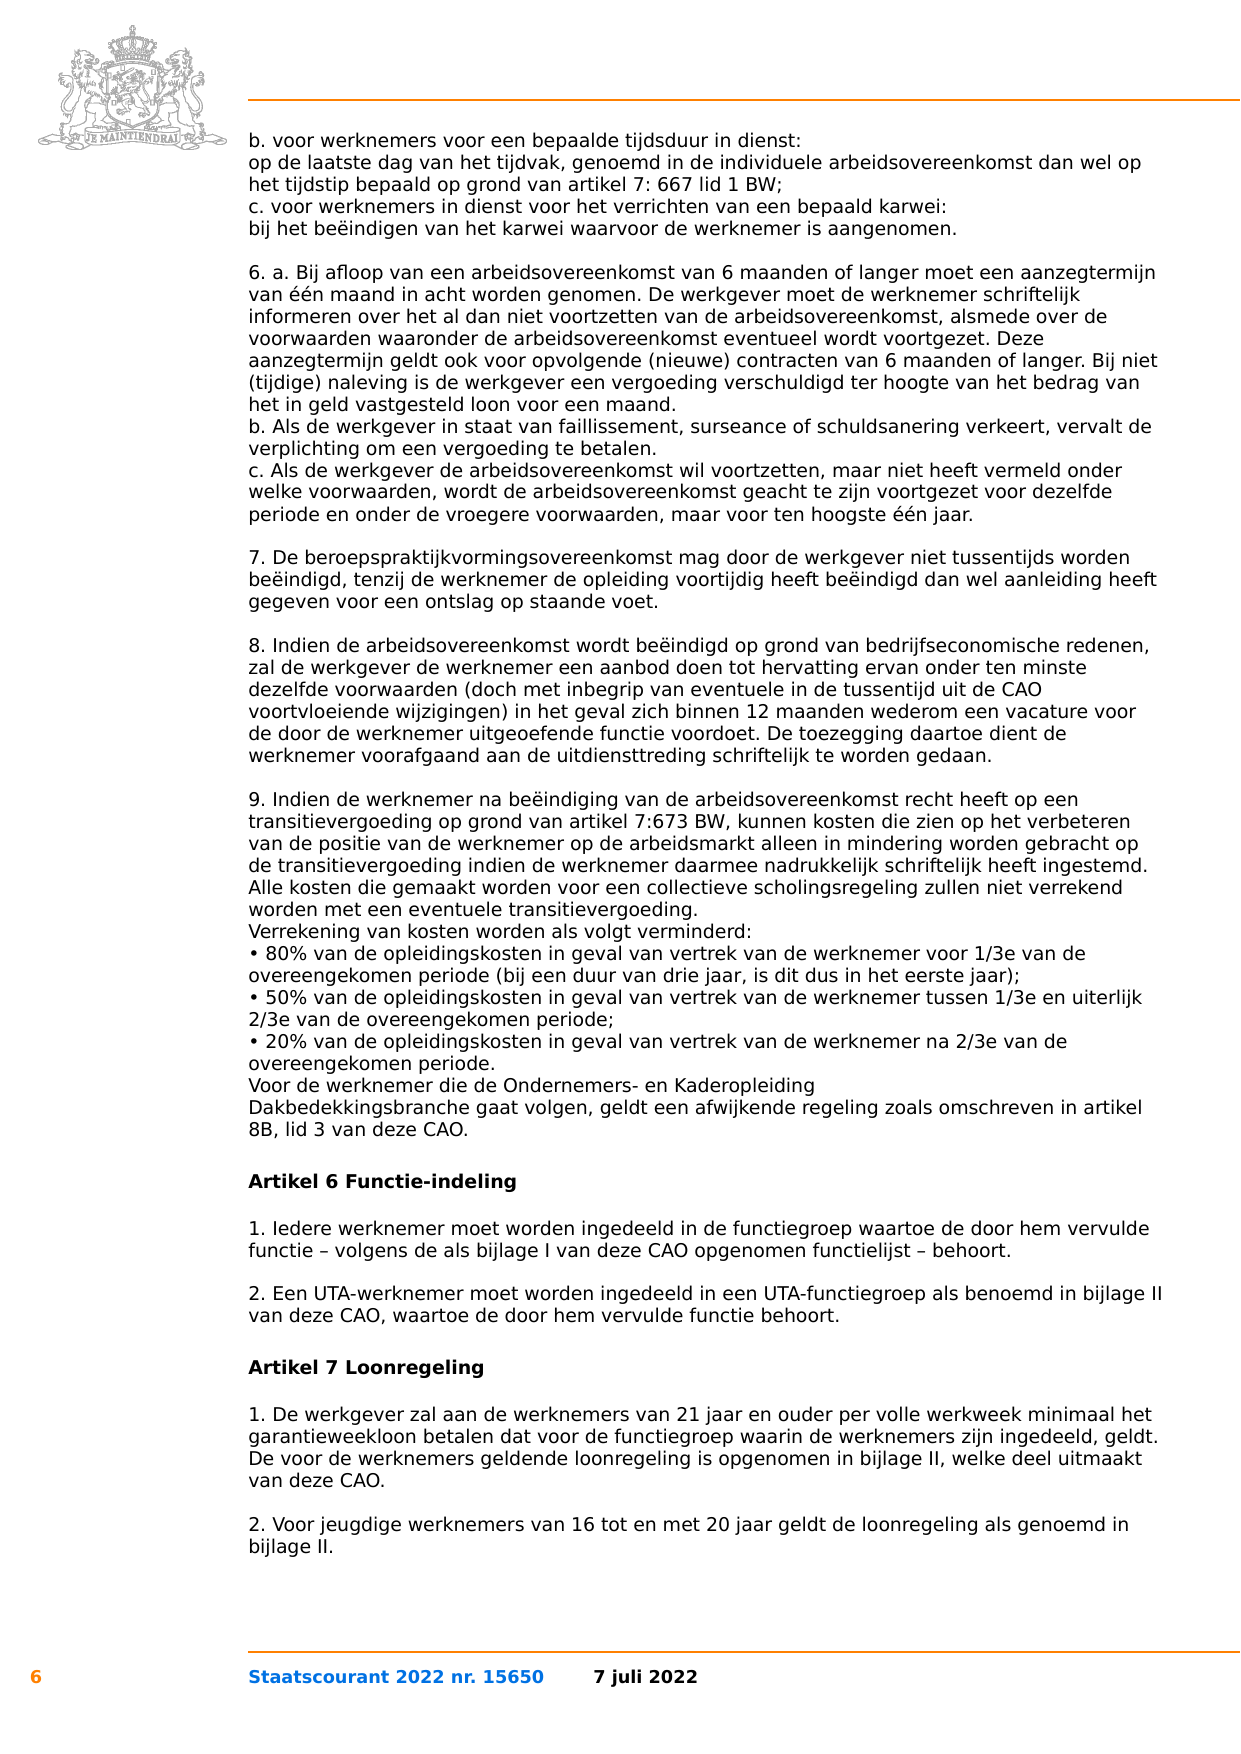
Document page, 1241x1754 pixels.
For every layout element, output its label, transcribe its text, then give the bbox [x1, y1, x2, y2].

text 1. De werkgever zal aan de werknemers van 21 jaar en ouder per volle werkweek minimaal het garantieweekloon betalen dat voor de functiegroep waarin de werknemers zijn ingedeeld, geldt. De voor de werknemers geldende loonregeling is opgenomen in bijlage II, welke deel uitmaakt van deze CAO. [248, 1404, 1163, 1492]
text • 50% van de opleidingskosten in geval van vertrek van de werknemer tussen 1/3e en uiterlijk 2/3e van de overeengekomen periode; [248, 987, 1163, 1031]
picture [38, 25, 227, 150]
subtitle Artikel 7 Loonregeling [248, 1357, 1163, 1379]
text 7. De beroepspraktijkvormingsovereenkomst mag door de werkgever niet tussentijds worden beëindigd, tenzij de werknemer de opleiding voortijdig heeft beëindigd dan wel aanleiding heeft gegeven voor een ontslag op staande voet. [248, 547, 1163, 613]
subtitle Artikel 6 Functie-indeling [248, 1171, 1163, 1192]
text Dakbedekkingsbranche gaat volgen, geldt een afwijkende regeling zoals omschreven in artikel 8B, lid 3 van deze CAO. [248, 1097, 1163, 1141]
text bij het beëindigen van het karwei waarvoor de werknemer is aangenomen. [248, 218, 1163, 240]
text c. voor werknemers in dienst voor het verrichten van een bepaald karwei: [248, 196, 1163, 218]
text • 80% van de opleidingskosten in geval van vertrek van de werknemer voor 1/3e van de overeengekomen periode (bij een duur van drie jaar, is dit dus in het eerste jaar); [248, 943, 1163, 987]
text 2. Een UTA-werknemer moet worden ingedeeld in een UTA-functiegroep als benoemd in bijlage II van deze CAO, waartoe de door hem vervulde functie behoort. [248, 1283, 1163, 1327]
text 2. Voor jeugdige werknemers van 16 tot en met 20 jaar geldt de loonregeling als genoemd in bijlage II. [248, 1514, 1163, 1558]
text op de laatste dag van het tijdvak, genoemd in de individuele arbeidsovereenkomst dan wel op het tijdstip bepaald op grond van artikel 7: 667 lid 1 BW; [248, 152, 1163, 196]
text Voor de werknemer die de Ondernemers- en Kaderopleiding [248, 1074, 1163, 1097]
text c. Als de werkgever de arbeidsovereenkomst wil voortzetten, maar niet heeft vermeld onder welke voorwaarden, wordt de arbeidsovereenkomst geacht te zijn voortgezet voor dezelfde periode en onder de vroegere voorwaarden, maar voor ten hoogste één jaar. [248, 459, 1163, 525]
text b. voor werknemers voor een bepaalde tijdsduur in dienst: [248, 130, 1163, 152]
text 8. Indien de arbeidsovereenkomst wordt beëindigd op grond van bedrijfseconomische redenen, zal de werkgever de werknemer een aanbod doen tot hervatting ervan onder ten minste dezelfde voorwaarden (doch met inbegrip van eventuele in de tussentijd uit de CAO voortvloeiende wijzigingen) in het geval zich binnen 12 maanden wederom een vacature voor de door de werknemer uitgeoefende functie voordoet. De toezegging daartoe dient de werknemer voorafgaand aan de uitdiensttreding schriftelijk te worden gedaan. [248, 635, 1163, 767]
text b. Als de werkgever in staat van faillissement, surseance of schuldsanering verkeert, vervalt de verplichting om een vergoeding te betalen. [248, 416, 1163, 459]
text • 20% van de opleidingskosten in geval van vertrek van de werknemer na 2/3e van de overeengekomen periode. [248, 1031, 1163, 1074]
text 6. a. Bij afloop van een arbeidsovereenkomst van 6 maanden of langer moet een aanzegtermijn van één maand in acht worden genomen. De werkgever moet de werknemer schriftelijk informeren over het al dan niet voortzetten van de arbeidsovereenkomst, alsmede over de voorwaarden waaronder de arbeidsovereenkomst eventueel wordt voortgezet. Deze aanzegtermijn geldt ook voor opvolgende (nieuwe) contracten van 6 maanden of langer. Bij niet (tijdige) naleving is de werkgever een vergoeding verschuldigd ter hoogte van het bedrag van het in geld vastgesteld loon voor een maand. [248, 262, 1163, 416]
text 9. Indien de werknemer na beëindiging van de arbeidsovereenkomst recht heeft op een transitievergoeding op grond van artikel 7:673 BW, kunnen kosten die zien op het verbeteren van de positie van de werknemer op de arbeidsmarkt alleen in mindering worden gebracht op de transitievergoeding indien de werknemer daarmee nadrukkelijk schriftelijk heeft ingestemd. Alle kosten die gemaakt worden voor een collectieve scholingsregeling zullen niet verrekend worden met een eventuele transitievergoeding. [248, 789, 1163, 921]
text Verrekening van kosten worden als volgt verminderd: [248, 921, 1163, 943]
text 1. Iedere werknemer moet worden ingedeeld in de functiegroep waartoe de door hem vervulde functie – volgens de als bijlage I van deze CAO opgenomen functielijst – behoort. [248, 1217, 1163, 1261]
